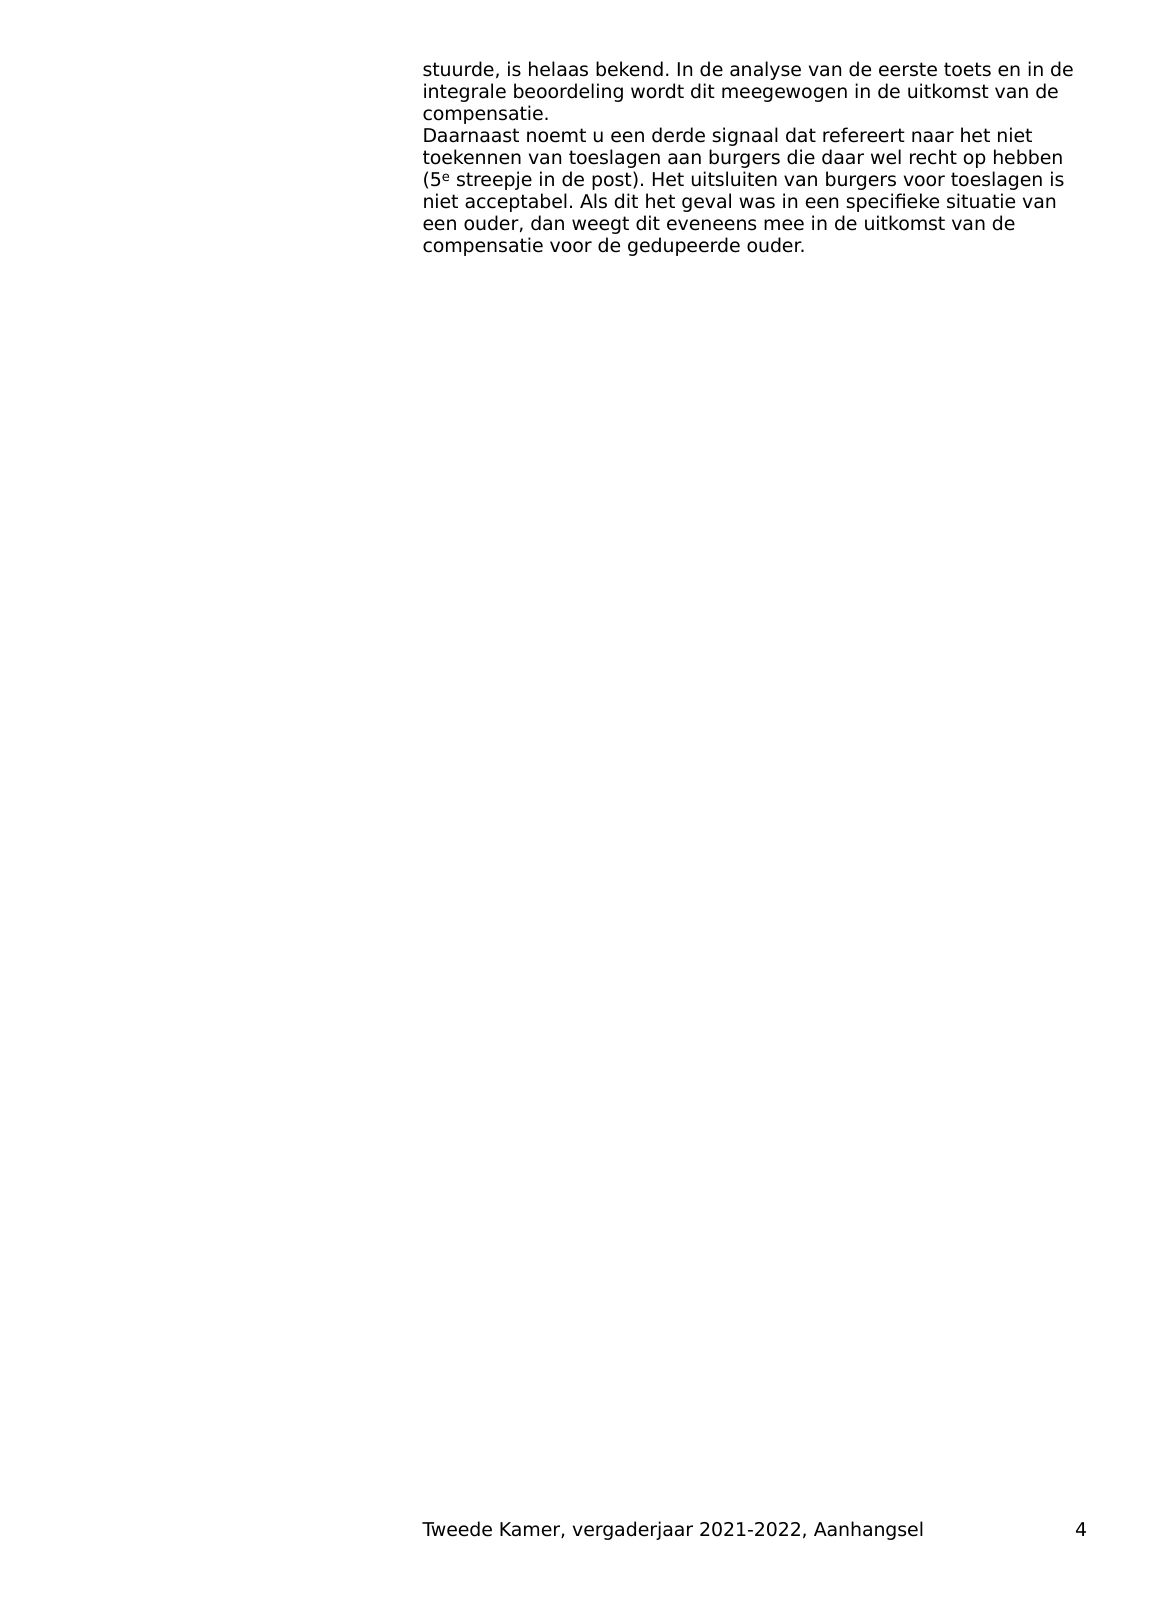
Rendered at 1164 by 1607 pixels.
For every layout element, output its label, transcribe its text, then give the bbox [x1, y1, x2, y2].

text Daarnaast noemt u een derde signaal dat refereert naar het niet toekennen van toeslagen aan burgers die daar wel recht op hebben (5e streepje in de post). Het uitsluiten van burgers voor toeslagen is niet acceptabel. Als dit het geval was in een specifieke situatie van een ouder, dan weegt dit eveneens mee in de uitkomst van de compensatie voor de gedupeerde ouder. [422, 125, 1087, 257]
text stuurde, is helaas bekend. In de analyse van de eerste toets en in de integrale beoordeling wordt dit meegewogen in de uitkomst van de compensatie. [422, 59, 1087, 125]
